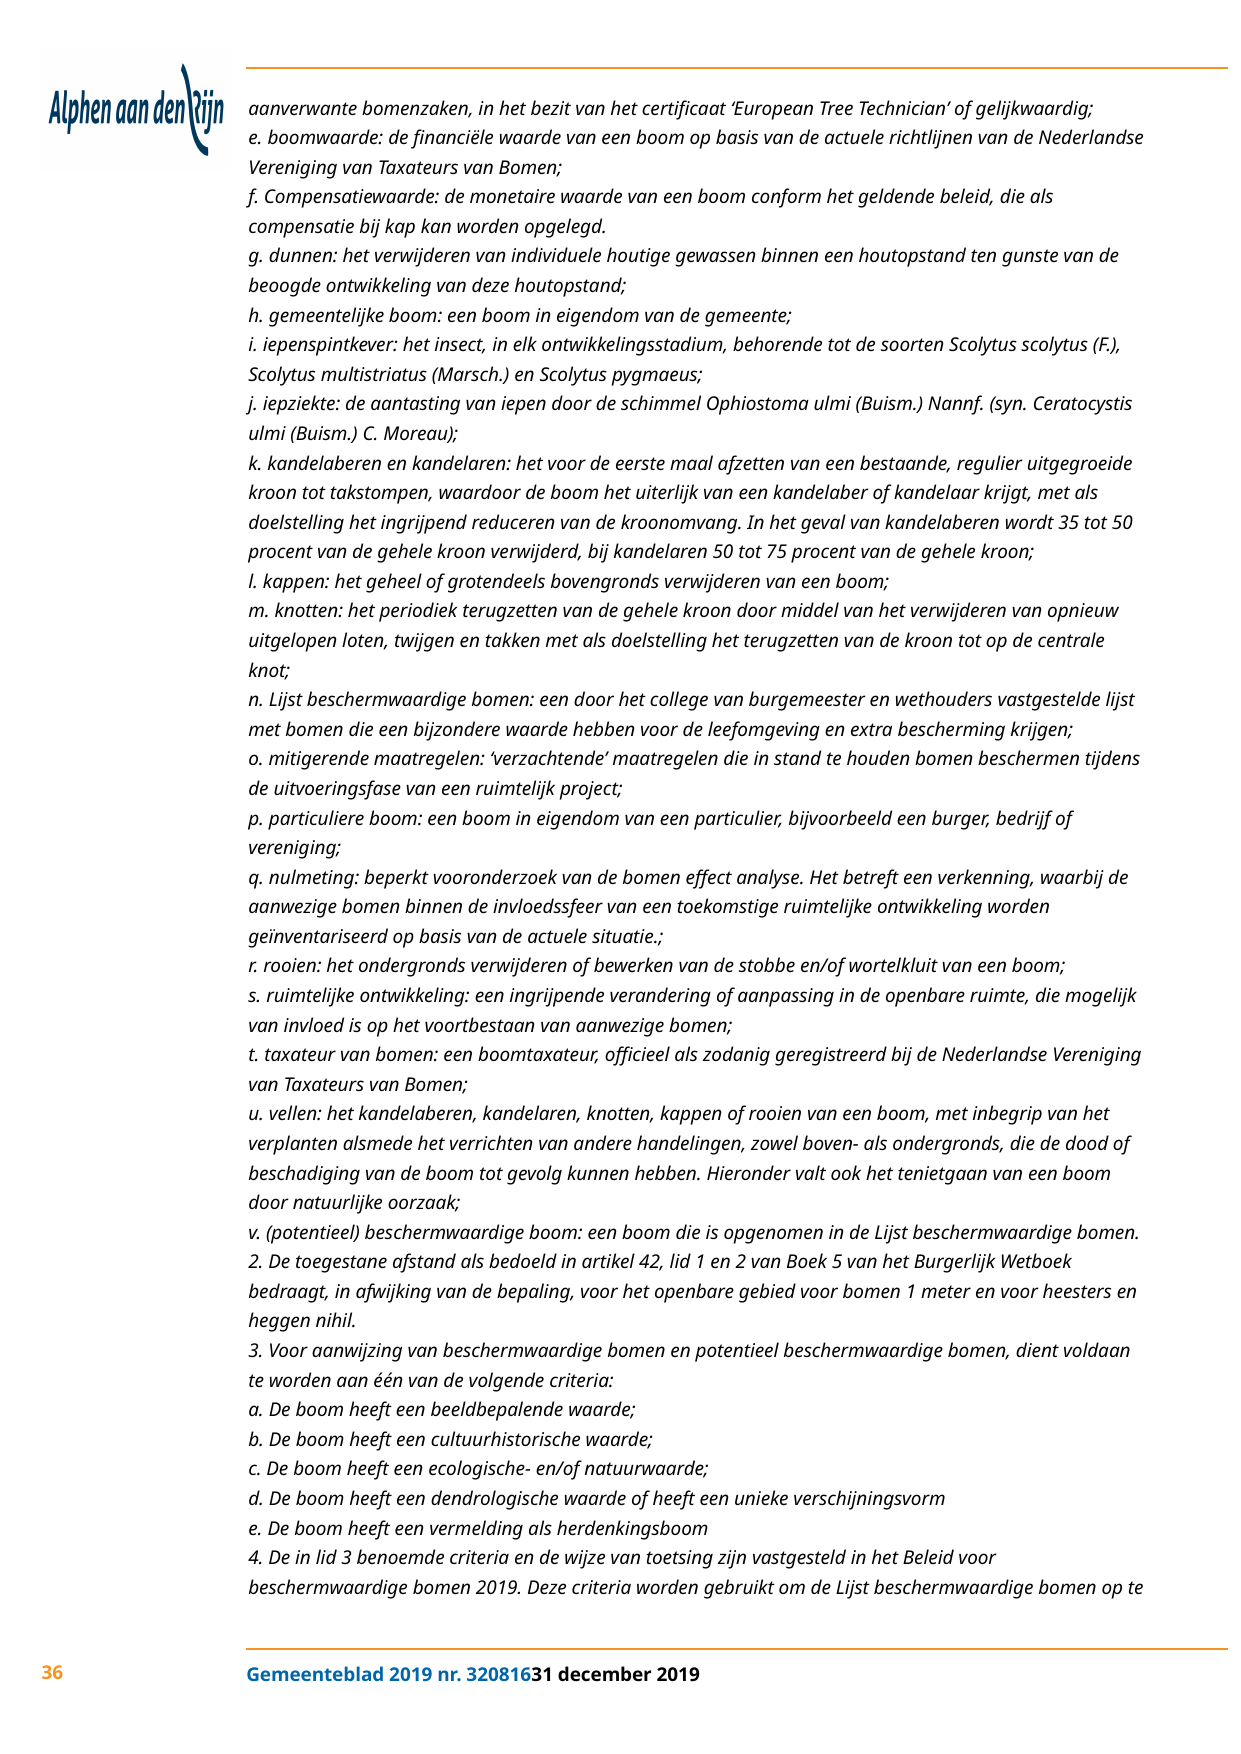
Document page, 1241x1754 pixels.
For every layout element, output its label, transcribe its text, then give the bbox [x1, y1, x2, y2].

text p. particuliere boom: een boom in eigendom van een particulier, bijvoorbeeld een burger, bedrijf of vereniging; [248, 805, 1152, 860]
text b. De boom heeft een cultuurhistorische waarde; [248, 1426, 1152, 1452]
text s. ruimtelijke ontwikkeling: een ingrijpende verandering of aanpassing in de openbare ruimte, die mogelijk van invloed is op het voortbestaan van aanwezige bomen; [248, 982, 1152, 1038]
picture [41, 47, 231, 172]
text t. taxateur van bomen: een boomtaxateur, officieel als zodanig geregistreerd bij de Nederlandse Vereniging van Taxateurs van Bomen; [248, 1041, 1152, 1097]
text i. iepenspintkever: het insect, in elk ontwikkelingsstadium, behorende tot de soorten Scolytus scolytus (F.), Scolytus multistriatus (Marsch.) en Scolytus pygmaeus; [248, 331, 1152, 387]
text 3. Voor aanwijzing van beschermwaardige bomen en potentieel beschermwaardige bomen, dient voldaan te worden aan één van de volgende criteria: [248, 1337, 1152, 1393]
text g. dunnen: het verwijderen van individuele houtige gewassen binnen een houtopstand ten gunste van de beoogde ontwikkeling van deze houtopstand; [248, 243, 1152, 298]
text c. De boom heeft een ecologische- en/of natuurwaarde; [248, 1456, 1152, 1481]
text m. knotten: het periodiek terugzetten van de gehele kroon door middel van het verwijderen van opnieuw uitgelopen loten, twijgen en takken met als doelstelling het terugzetten van de kroon tot op de centrale knot; [248, 598, 1152, 683]
text e. De boom heeft een vermelding als herdenkingsboom [248, 1515, 1152, 1541]
text u. vellen: het kandelaberen, kandelaren, knotten, kappen of rooien van een boom, met inbegrip van het verplanten alsmede het verrichten van andere handelingen, zowel boven- als ondergronds, die de dood of beschadiging van de boom tot gevolg kunnen hebben. Hieronder valt ook het tenietgaan van een boom door natuurlijke oorzaak; [248, 1101, 1152, 1215]
text e. boomwaarde: de financiële waarde van een boom op basis van de actuele richtlijnen van de Nederlandse Vereniging van Taxateurs van Bomen; [248, 124, 1152, 180]
text k. kandelaberen en kandelaren: het voor de eerste maal afzetten van een bestaande, regulier uitgegroeide kroon tot takstompen, waardoor de boom het uiterlijk van een kandelaber of kandelaar krijgt, met als doelstelling het ingrijpend reduceren van de kroonomvang. In het geval van kandelaberen wordt 35 tot 50 procent van de gehele kroon verwijderd, bij kandelaren 50 tot 75 procent van de gehele kroon; [248, 450, 1152, 564]
text n. Lijst beschermwaardige bomen: een door het college van burgemeester en wethouders vastgestelde lijst met bomen die een bijzondere waarde hebben voor de leefomgeving en extra bescherming krijgen; [248, 686, 1152, 742]
text d. De boom heeft een dendrologische waarde of heeft een unieke verschijningsvorm [248, 1485, 1152, 1511]
text o. mitigerende maatregelen: ‘verzachtende’ maatregelen die in stand te houden bomen beschermen tijdens de uitvoeringsfase van een ruimtelijk project; [248, 746, 1152, 801]
text l. kappen: het geheel of grotendeels bovengronds verwijderen van een boom; [248, 568, 1152, 594]
text aanverwante bomenzaken, in het bezit van het certificaat ‘European Tree Technician’ of gelijkwaardig; [248, 95, 1152, 121]
text q. nulmeting: beperkt vooronderzoek van de bomen effect analyse. Het betreft een verkenning, waarbij de aanwezige bomen binnen de invloedssfeer van een toekomstige ruimtelijke ontwikkeling worden geïnventariseerd op basis van de actuele situatie.; [248, 864, 1152, 949]
text 2. De toegestane afstand als bedoeld in artikel 42, lid 1 en 2 van Boek 5 van het Burgerlijk Wetboek bedraagt, in afwijking van de bepaling, voor het openbare gebied voor bomen 1 meter en voor heesters en heggen nihil. [248, 1248, 1152, 1333]
text 4. De in lid 3 benoemde criteria en de wijze van toetsing zijn vastgesteld in het Beleid voor beschermwaardige bomen 2019. Deze criteria worden gebruikt om de Lijst beschermwaardige bomen op te [248, 1544, 1152, 1600]
text v. (potentieel) beschermwaardige boom: een boom die is opgenomen in de Lijst beschermwaardige bomen. [248, 1219, 1152, 1245]
text h. gemeentelijke boom: een boom in eigendom van de gemeente; [248, 302, 1152, 328]
text r. rooien: het ondergronds verwijderen of bewerken van de stobbe en/of wortelkluit van een boom; [248, 953, 1152, 978]
text j. iepziekte: de aantasting van iepen door de schimmel Ophiostoma ulmi (Buism.) Nannf. (syn. Ceratocystis ulmi (Buism.) C. Moreau); [248, 391, 1152, 446]
text a. De boom heeft een beeldbepalende waarde; [248, 1396, 1152, 1422]
text f. Compensatiewaarde: de monetaire waarde van een boom conform het geldende beleid, die als compensatie bij kap kan worden opgelegd. [248, 183, 1152, 239]
